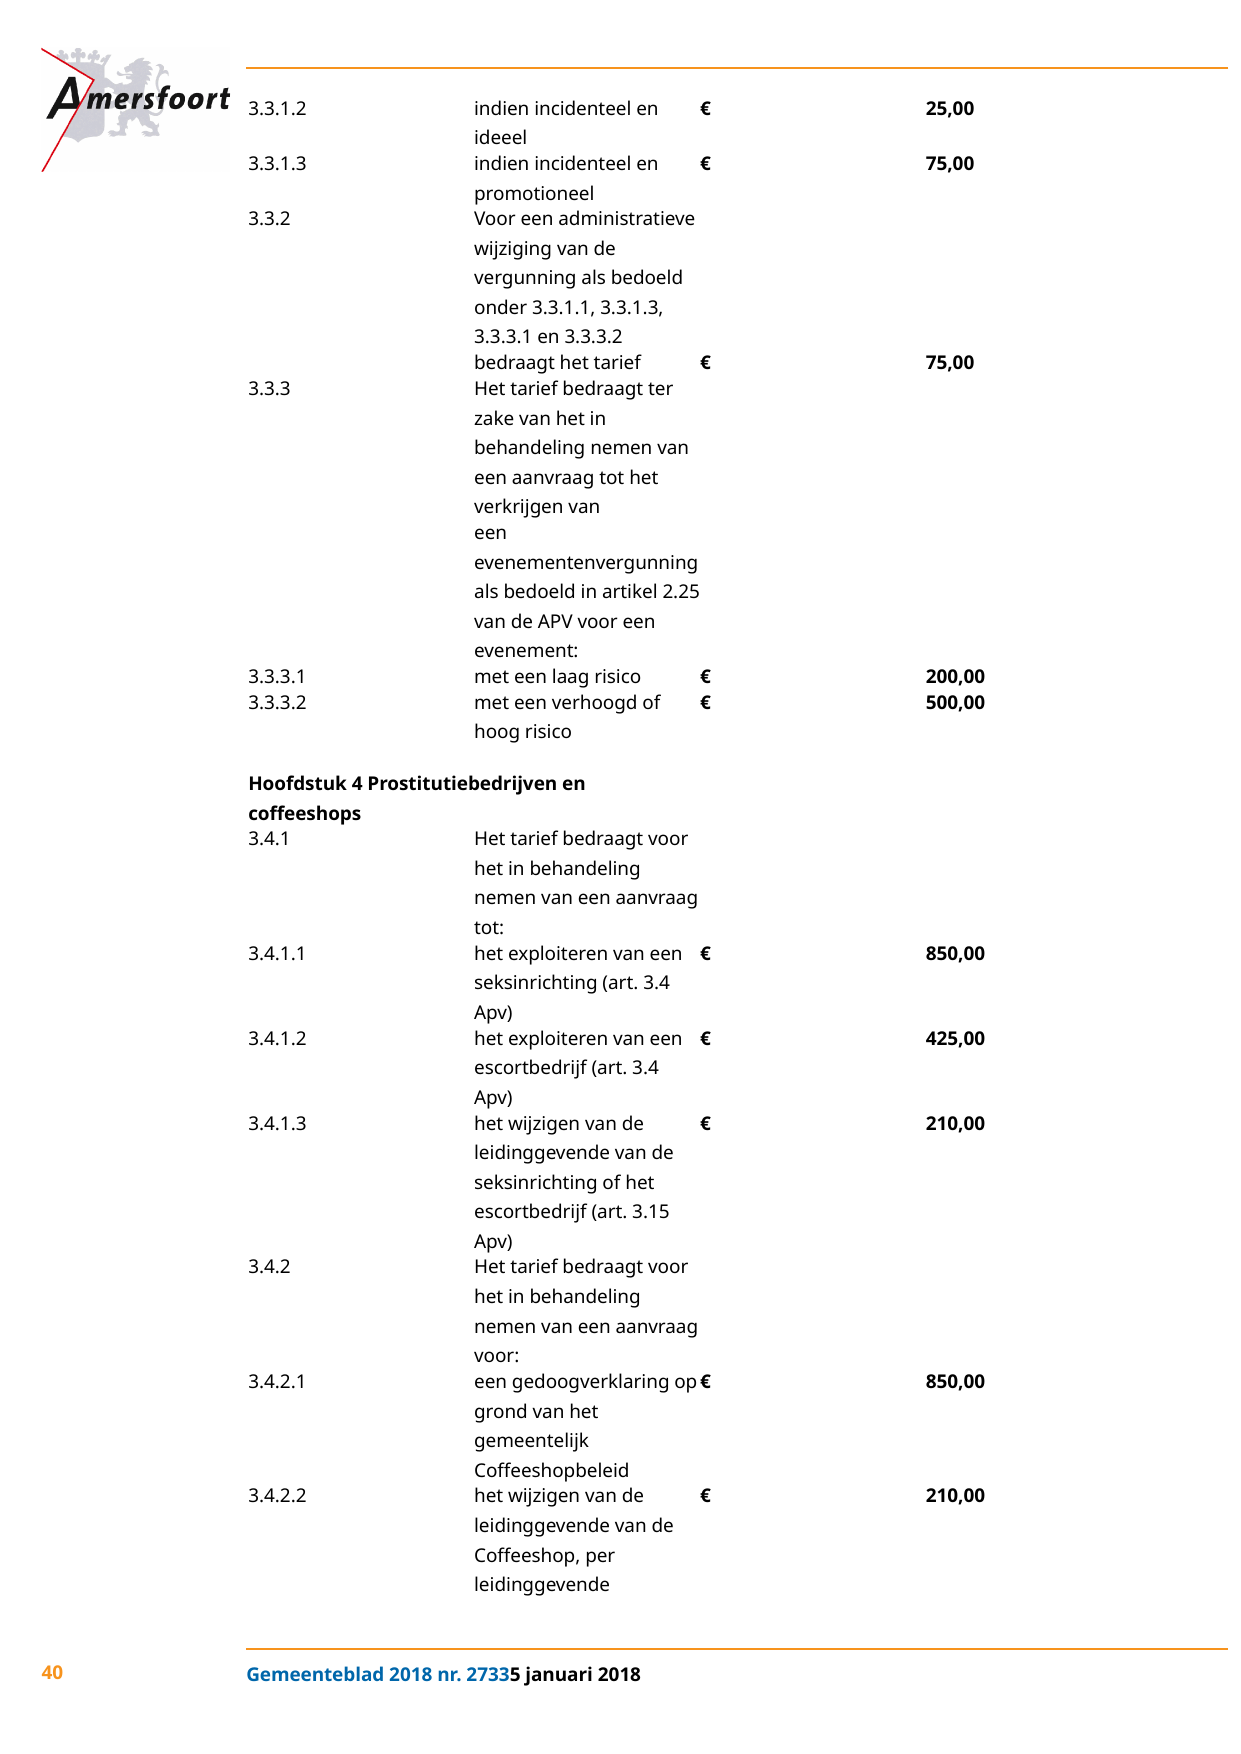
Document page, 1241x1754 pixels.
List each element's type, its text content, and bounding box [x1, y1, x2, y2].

table_cell het exploiteren van een seksinrichting (art. 3.4 Apv) [474, 940, 700, 1025]
table_cell 3.3.3.2 [248, 689, 474, 744]
table_cell [248, 519, 474, 663]
table_cell € [700, 1368, 926, 1483]
table_cell een gedoogverklaring op grond van het gemeentelijk Coffeeshopbeleid [474, 1368, 700, 1483]
table_cell 200,00 [926, 663, 1152, 689]
table_cell [926, 375, 1152, 519]
table_cell bedraagt het tarief [474, 350, 700, 375]
table_cell met een laag risico [474, 663, 700, 689]
table_cell € [700, 1110, 926, 1254]
table_cell [926, 825, 1152, 940]
table_cell 3.3.3.1 [248, 663, 474, 689]
table_cell [700, 519, 926, 663]
table_cell € [700, 689, 926, 744]
table_cell € [700, 940, 926, 1025]
table_cell [926, 744, 1152, 770]
table_cell Het tarief bedraagt voor het in behandeling nemen van een aanvraag tot: [474, 825, 700, 940]
table_cell 3.4.2.1 [248, 1368, 474, 1483]
table_cell 75,00 [926, 150, 1152, 205]
table_cell 3.4.2.2 [248, 1483, 474, 1597]
table_cell indien incidenteel en ideeel [474, 95, 700, 150]
table_cell [248, 744, 474, 770]
table_cell [700, 744, 926, 770]
table_cell Het tarief bedraagt ter zake van het in behandeling nemen van een aanvraag tot het verkrijgen van [474, 375, 700, 519]
table_cell 3.4.1.3 [248, 1110, 474, 1254]
table_cell € [700, 1483, 926, 1597]
table_cell € [700, 95, 926, 150]
table_cell 3.4.1 [248, 825, 474, 940]
table_cell 3.3.1.3 [248, 150, 474, 205]
table_cell 75,00 [926, 350, 1152, 375]
table_cell [474, 744, 700, 770]
table_cell 850,00 [926, 1368, 1152, 1483]
table_cell 425,00 [926, 1025, 1152, 1110]
table_cell 500,00 [926, 689, 1152, 744]
table_cell € [700, 150, 926, 205]
table_cell [700, 1254, 926, 1368]
picture [41, 47, 231, 172]
table_cell [926, 519, 1152, 663]
table_cell [700, 770, 926, 825]
table_cell 210,00 [926, 1483, 1152, 1597]
table_cell [926, 205, 1152, 349]
table_cell het wijzigen van de leidinggevende van de seksinrichting of het escortbedrijf (art. 3.15 Apv) [474, 1110, 700, 1254]
table_cell 3.3.1.2 [248, 95, 474, 150]
table_cell € [700, 1025, 926, 1110]
table_cell [700, 825, 926, 940]
table_cell 3.4.1.1 [248, 940, 474, 1025]
table_cell [926, 1254, 1152, 1368]
table_cell 850,00 [926, 940, 1152, 1025]
table_cell het exploiteren van een escortbedrijf (art. 3.4 Apv) [474, 1025, 700, 1110]
table_cell een evenementenvergunning als bedoeld in artikel 2.25 van de APV voor een evenement: [474, 519, 700, 663]
table_cell Voor een administratieve wijziging van de vergunning als bedoeld onder 3.3.1.1, 3.3.1.3, 3.3.3.1 en 3.3.3.2 [474, 205, 700, 349]
table_cell indien incidenteel en promotioneel [474, 150, 700, 205]
table_cell [700, 375, 926, 519]
table_cell € [700, 663, 926, 689]
table_cell Hoofdstuk 4 Prostitutiebedrijven en coffeeshops [248, 770, 700, 825]
table_cell het wijzigen van de leidinggevende van de Coffeeshop, per leidinggevende [474, 1483, 700, 1597]
table_cell 3.4.1.2 [248, 1025, 474, 1110]
table_cell 3.4.2 [248, 1254, 474, 1368]
table_cell 25,00 [926, 95, 1152, 150]
table_cell 3.3.2 [248, 205, 474, 349]
table_cell [926, 770, 1152, 825]
table_cell Het tarief bedraagt voor het in behandeling nemen van een aanvraag voor: [474, 1254, 700, 1368]
table_cell 210,00 [926, 1110, 1152, 1254]
table_cell [700, 205, 926, 349]
table_cell met een verhoogd of hoog risico [474, 689, 700, 744]
table_cell [248, 350, 474, 375]
table_cell 3.3.3 [248, 375, 474, 519]
table_cell € [700, 350, 926, 375]
